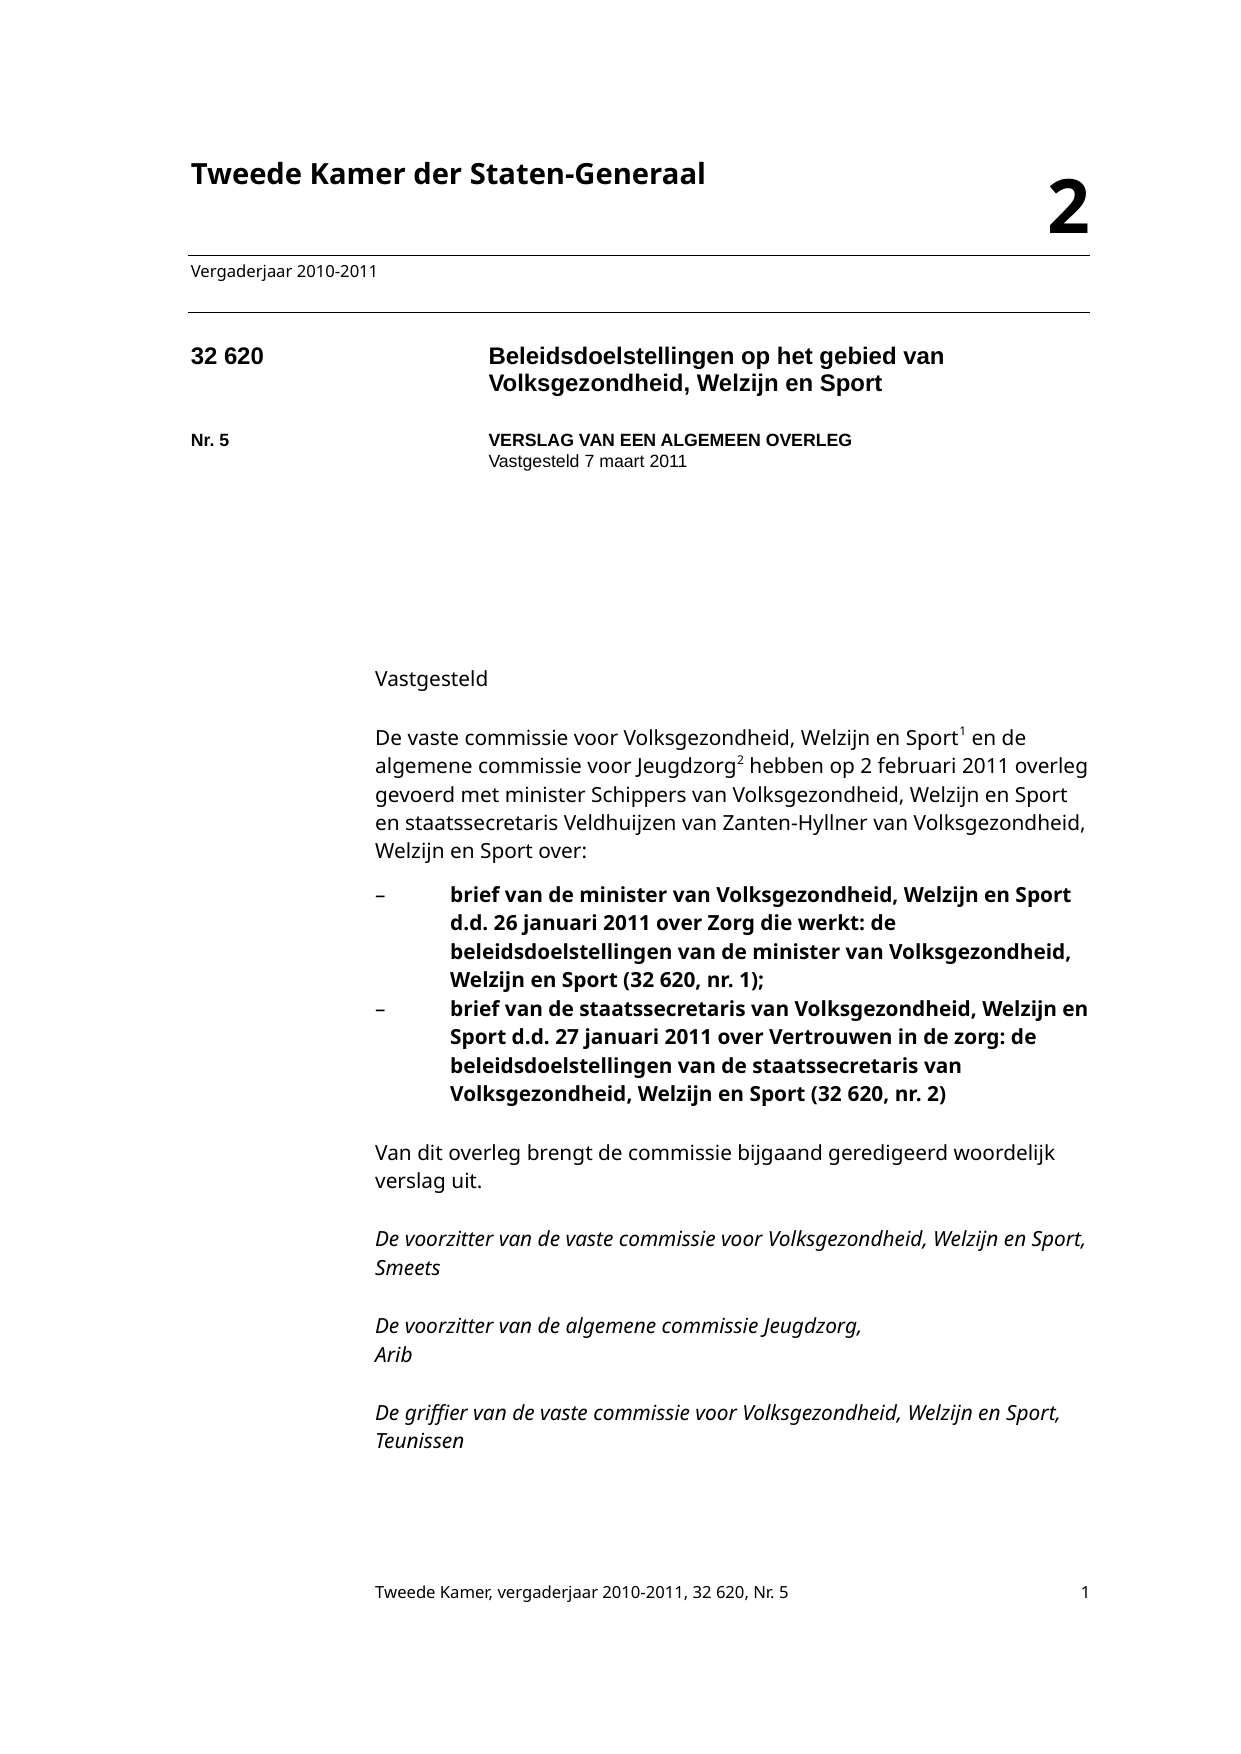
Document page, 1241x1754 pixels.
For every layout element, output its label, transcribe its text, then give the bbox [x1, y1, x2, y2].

list brief van de minister van Volksgezondheid, Welzijn en Sport d.d. 26 januari 2011 over Zorg die werkt: de beleidsdoelstellingen van de minister van Volksgezondheid, Welzijn en Sport (32 620, nr. 1); [375, 880, 1090, 994]
text De voorzitter van de algemene commissie Jeugdzorg, [375, 1311, 1090, 1340]
table_header Tweede Kamer der Staten-Generaal [188, 150, 909, 255]
table_cell Beleidsdoelstellingen op het gebied van Volksgezondheid, Welzijn en Sport [485, 339, 1090, 427]
list brief van de staatssecretaris van Volksgezondheid, Welzijn en Sport d.d. 27 januari 2011 over Vertrouwen in de zorg: de beleidsdoelstellingen van de staatssecretaris van Volksgezondheid, Welzijn en Sport (32 620, nr. 2) [375, 994, 1090, 1108]
table_cell Nr. 5 [188, 427, 485, 546]
table_cell 32 620 [188, 339, 485, 427]
text Van dit overleg brengt de commissie bijgaand geredigeerd woordelijk verslag uit. [375, 1138, 1090, 1194]
table_cell Vergaderjaar 2010-2011 [188, 256, 485, 312]
text Teunissen [375, 1427, 1090, 1455]
table_cell VERSLAG VAN EEN ALGEMEEN OVERLEG Vastgesteld 7 maart 2011 [485, 427, 1090, 546]
table_cell [485, 313, 1090, 339]
text Arib [375, 1340, 1090, 1368]
text Vastgesteld [375, 664, 1090, 693]
text De vaste commissie voor Volksgezondheid, Welzijn en Sport en de algemene commissie voor Jeugdzorg hebben op 2 februari 2011 overleg gevoerd met minister Schippers van Volksgezondheid, Welzijn en Sport en staatssecretaris Veldhuijzen van Zanten-Hyllner van Volksgezondheid, Welzijn en Sport over: [375, 723, 1090, 865]
text Smeets [375, 1253, 1090, 1281]
table_cell [485, 256, 1090, 312]
text De griffier van de vaste commissie voor Volksgezondheid, Welzijn en Sport, [375, 1398, 1090, 1427]
text De voorzitter van de vaste commissie voor Volksgezondheid, Welzijn en Sport, [375, 1224, 1090, 1253]
table_cell [188, 313, 485, 339]
table_header 2 [910, 150, 1090, 255]
